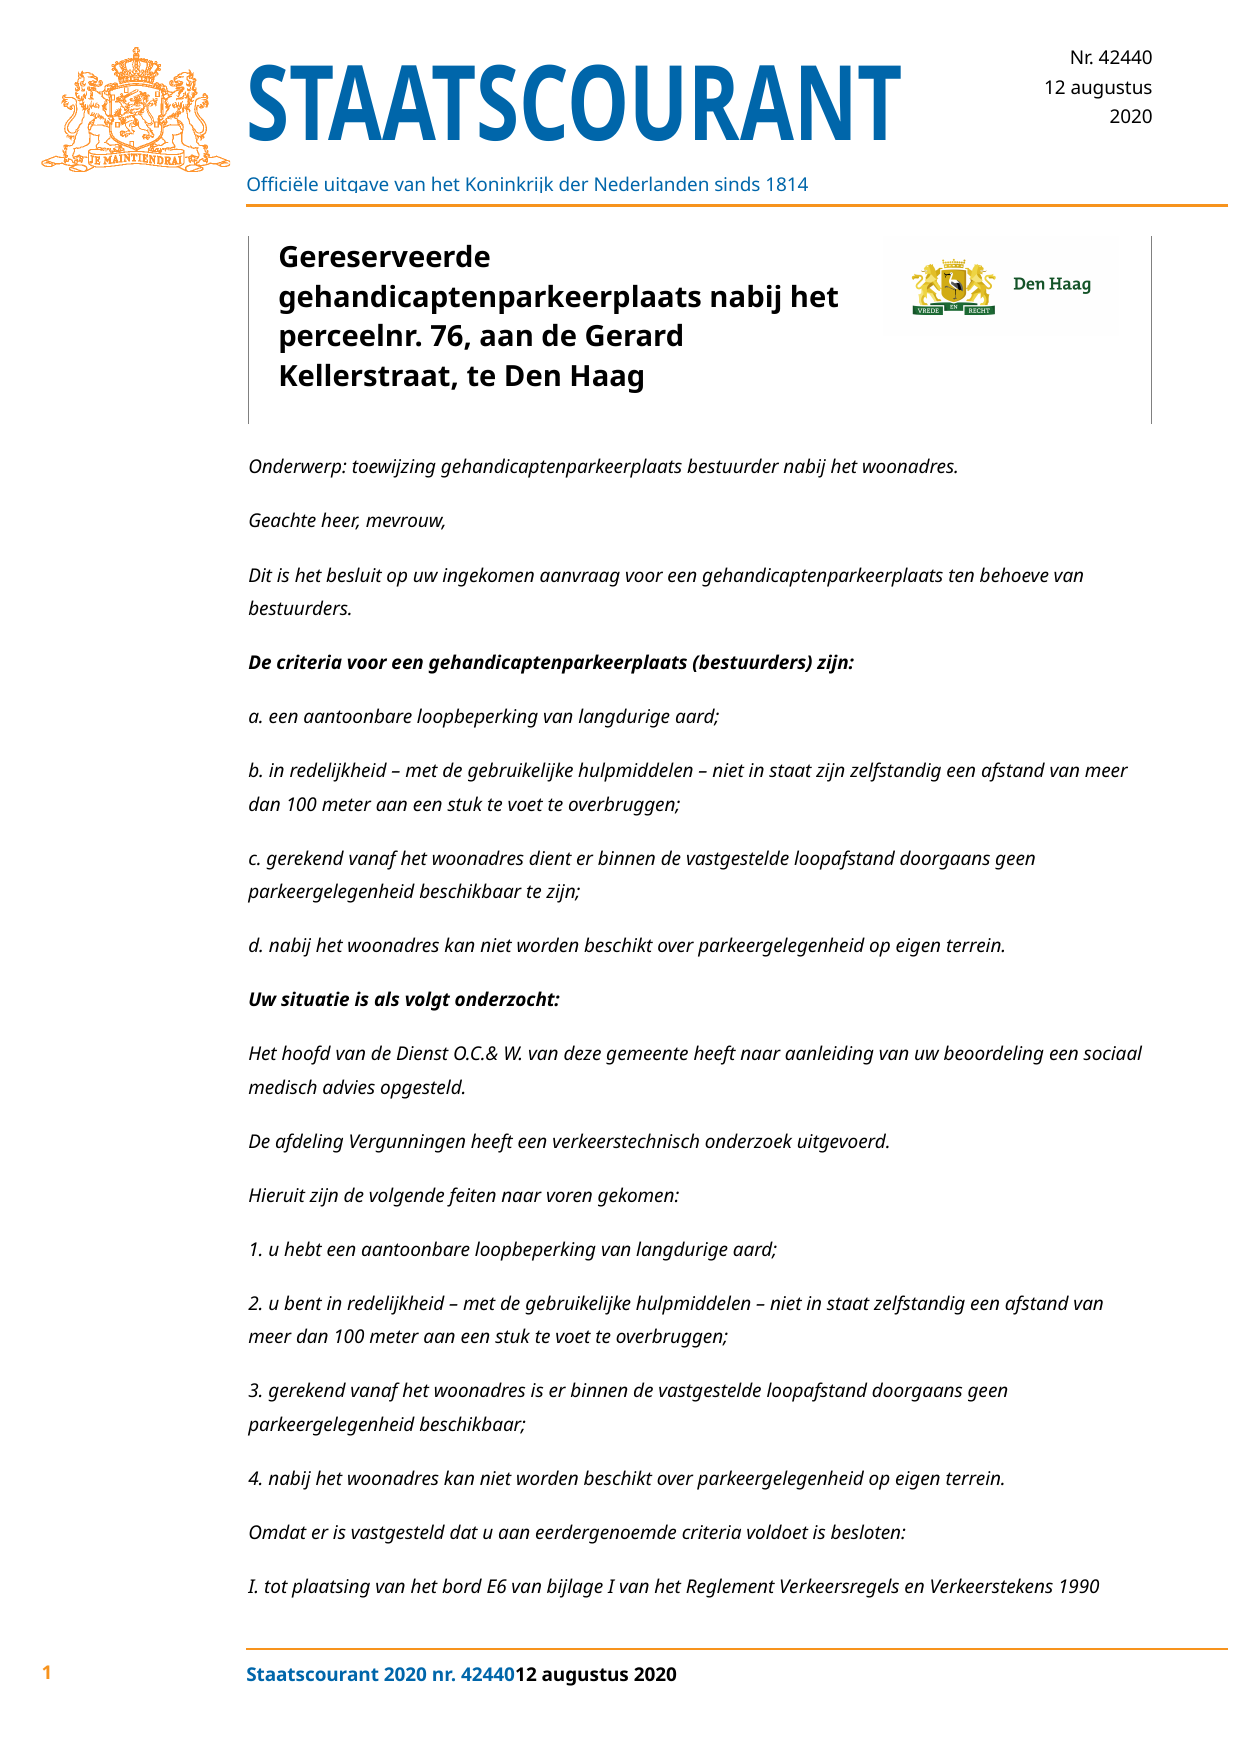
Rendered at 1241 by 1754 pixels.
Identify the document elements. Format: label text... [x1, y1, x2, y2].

text d. nabij het woonadres kan niet worden beschikt over parkeergelegenheid op eigen terrein. [248, 932, 1152, 958]
text 2. u bent in redelijkheid – met de gebruikelijke hulpmiddelen – niet in staat zelfstandig een afstand van meer dan 100 meter aan een stuk te voet te overbruggen; [248, 1290, 1152, 1349]
text De criteria voor een gehandicaptenparkeerplaats (bestuurders) zijn: [248, 649, 1152, 675]
text Hieruit zijn de volgende feiten naar voren gekomen: [248, 1182, 1152, 1208]
table_header [850, 236, 1151, 424]
table_header Gereserveerde gehandicaptenparkeerplaats nabij het perceelnr. 76, aan de Gerard Kellerstraat, te Den Haag [249, 236, 850, 424]
text Het hoofd van de Dienst O.C.& W. van deze gemeente heeft naar aanleiding van uw beoordeling een sociaal medisch advies opgesteld. [248, 1041, 1152, 1100]
text Omdat er is vastgesteld dat u aan eerdergenoemde criteria voldoet is besloten: [248, 1519, 1152, 1545]
text 4. nabij het woonadres kan niet worden beschikt over parkeergelegenheid op eigen terrein. [248, 1465, 1152, 1491]
text Onderwerp: toewijzing gehandicaptenparkeerplaats bestuurder nabij het woonadres. [248, 454, 1152, 479]
text c. gerekend vanaf het woonadres dient er binnen de vastgestelde loopafstand doorgaans geen parkeergelegenheid beschikbaar te zijn; [248, 845, 1152, 904]
text Dit is het besluit op uw ingekomen aanvraag voor een gehandicaptenparkeerplaats ten behoeve van bestuurders. [248, 562, 1152, 621]
picture [41, 47, 231, 172]
text a. een aantoonbare loopbeperking van langdurige aard; [248, 703, 1152, 729]
picture [882, 236, 1119, 336]
text 3. gerekend vanaf het woonadres is er binnen de vastgestelde loopafstand doorgaans geen parkeergelegenheid beschikbaar; [248, 1378, 1152, 1437]
text Geachte heer, mevrouw, [248, 508, 1152, 533]
text Uw situatie is als volgt onderzocht: [248, 986, 1152, 1012]
text 1. u hebt een aantoonbare loopbeperking van langdurige aard; [248, 1236, 1152, 1262]
text De afdeling Vergunningen heeft een verkeerstechnisch onderzoek uitgevoerd. [248, 1128, 1152, 1154]
text I. tot plaatsing van het bord E6 van bijlage I van het Reglement Verkeersregels en Verkeerstekens 1990 [248, 1573, 1152, 1599]
text b. in redelijkheid – met de gebruikelijke hulpmiddelen – niet in staat zijn zelfstandig een afstand van meer dan 100 meter aan een stuk te voet te overbruggen; [248, 757, 1152, 817]
